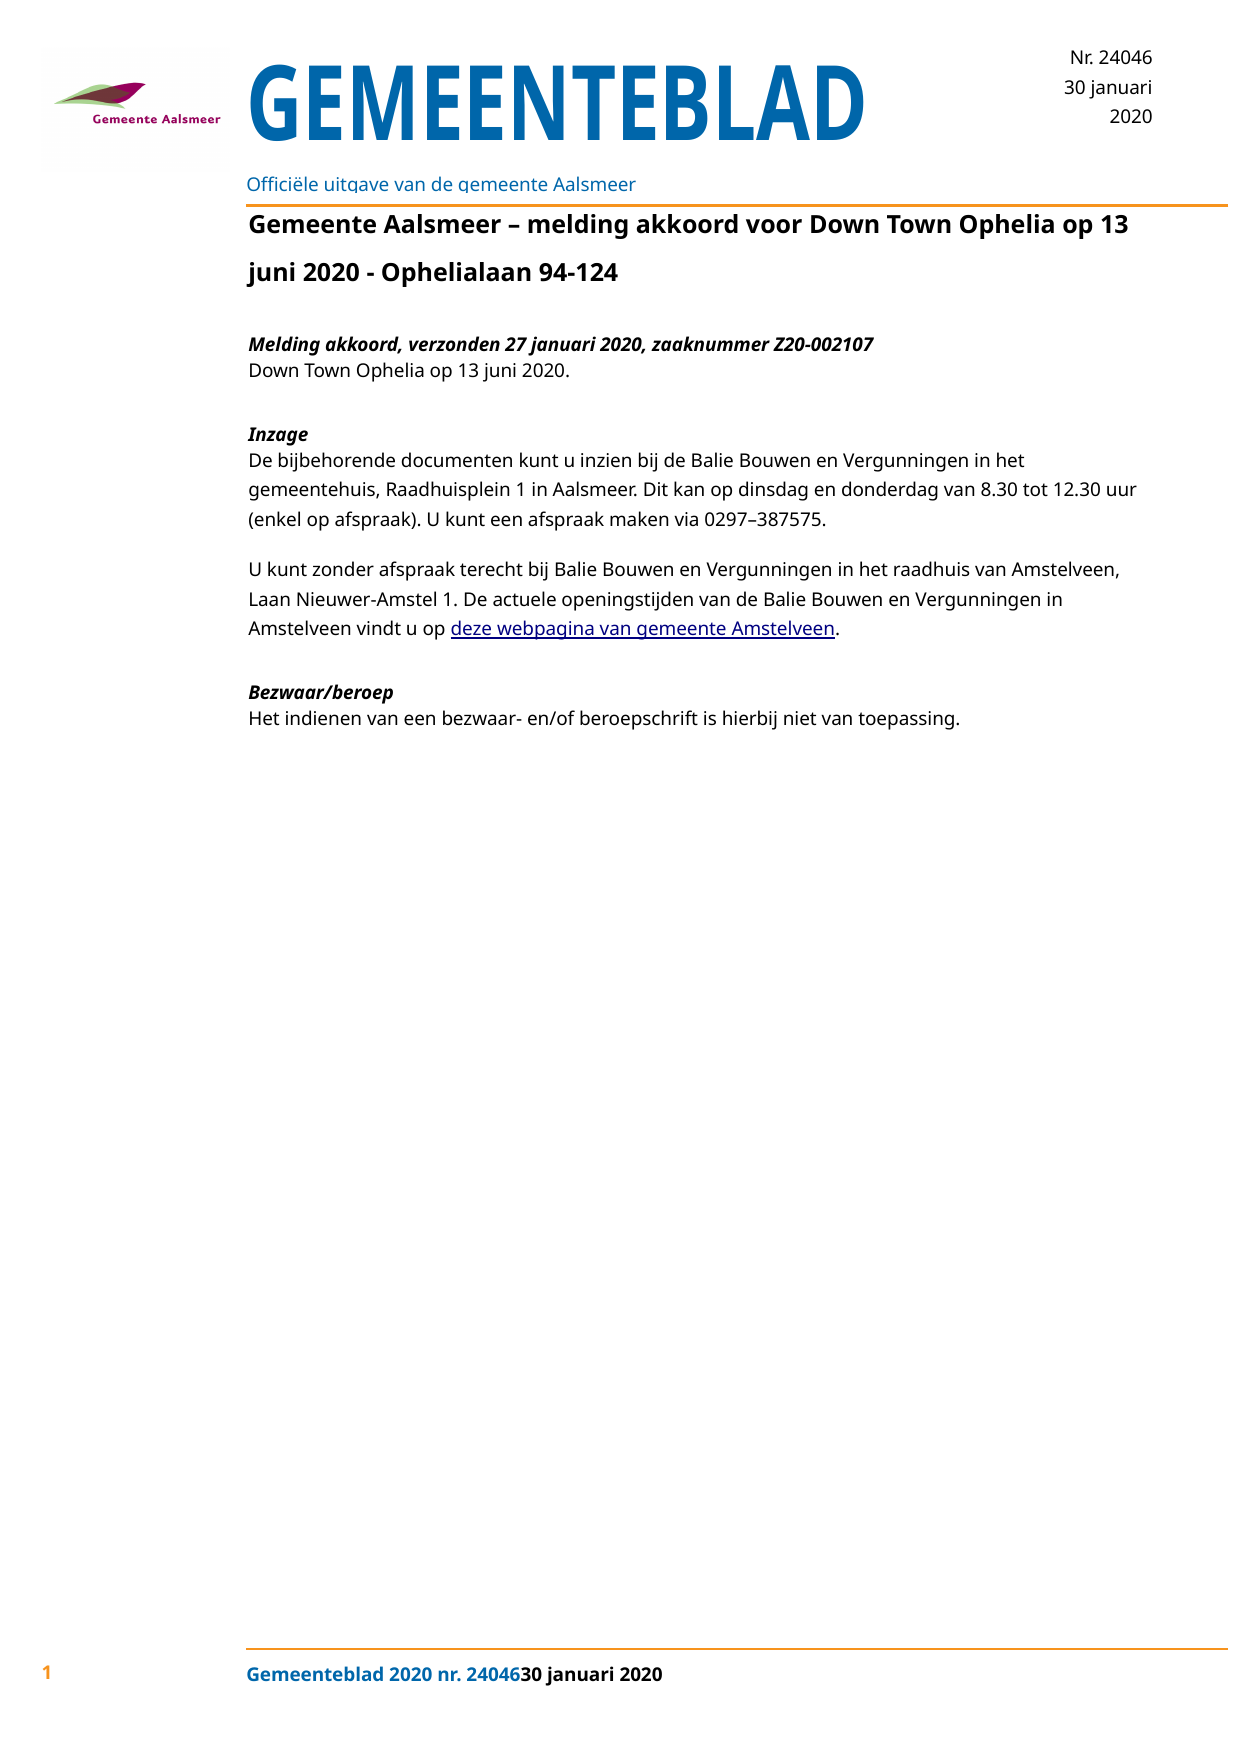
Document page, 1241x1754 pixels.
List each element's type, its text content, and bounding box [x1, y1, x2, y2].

text Het indienen van een bezwaar- en/of beroepschrift is hierbij niet van toepassing. [248, 705, 1152, 731]
text Bezwaar/beroep [248, 679, 1152, 705]
text U kunt zonder afspraak terecht bij Balie Bouwen en Vergunningen in het raadhuis van Amstelveen, Laan Nieuwer-Amstel 1. De actuele openingstijden van de Balie Bouwen en Vergunningen in Amstelveen vindt u op deze webpagina van gemeente Amstelveen. [248, 556, 1152, 641]
text De bijbehorende documenten kunt u inzien bij de Balie Bouwen en Vergunningen in het gemeentehuis, Raadhuisplein 1 in Aalsmeer. Dit kan op dinsdag en donderdag van 8.30 tot 12.30 uur (enkel op afspraak). U kunt een afspraak maken via 0297–387575. [248, 447, 1152, 532]
picture [41, 47, 231, 172]
text Melding akkoord, verzonden 27 januari 2020, zaaknummer Z20-002107 [248, 331, 1152, 357]
text Inzage [248, 421, 1152, 447]
text Down Town Ophelia op 13 juni 2020. [248, 357, 1152, 383]
text Gemeente Aalsmeer – melding akkoord voor Down Town Ophelia op 13 juni 2020 - Ophelialaan 94-124 [248, 207, 1152, 288]
